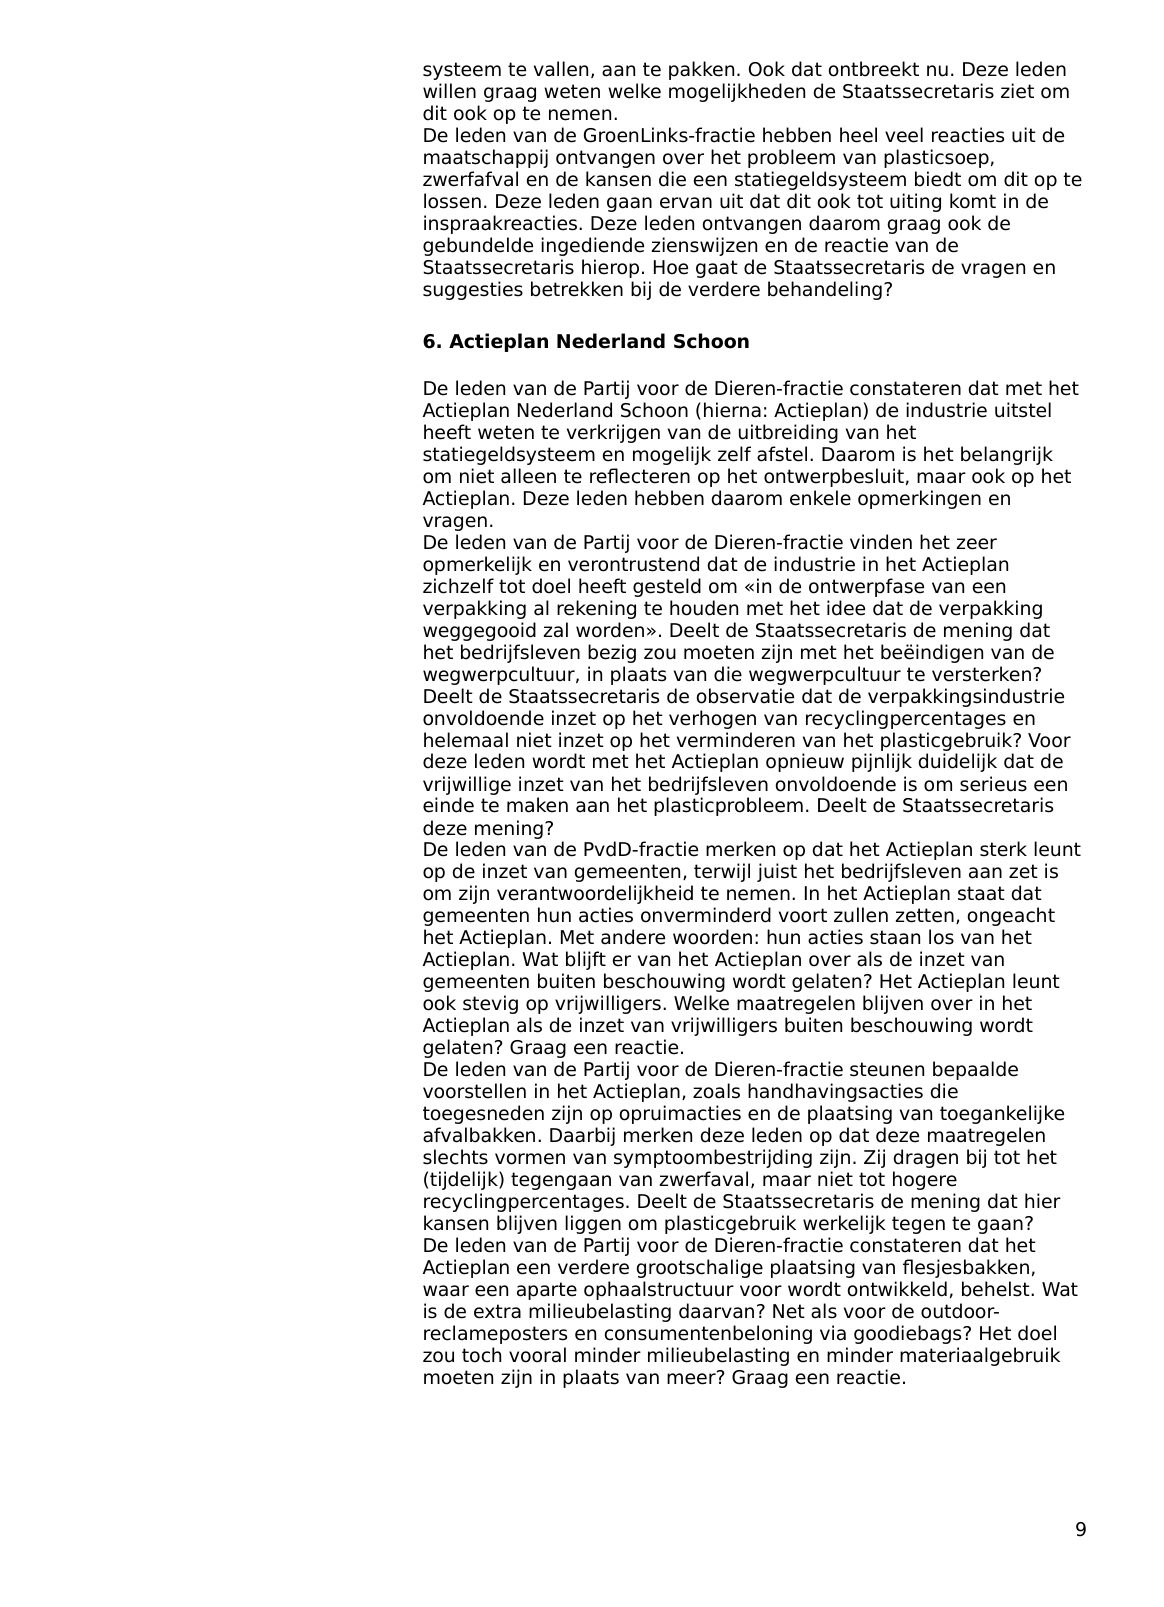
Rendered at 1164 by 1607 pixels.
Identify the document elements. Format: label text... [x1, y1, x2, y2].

text De leden van de Partij voor de Dieren-fractie vinden het zeer opmerkelijk en verontrustend dat de industrie in het Actieplan zichzelf tot doel heeft gesteld om «in de ontwerpfase van een verpakking al rekening te houden met het idee dat de verpakking weggegooid zal worden». Deelt de Staatssecretaris de mening dat het bedrijfsleven bezig zou moeten zijn met het beëindigen van de wegwerpcultuur, in plaats van die wegwerpcultuur te versterken? Deelt de Staatssecretaris de observatie dat de verpakkingsindustrie onvoldoende inzet op het verhogen van recyclingpercentages en helemaal niet inzet op het verminderen van het plasticgebruik? Voor deze leden wordt met het Actieplan opnieuw pijnlijk duidelijk dat de vrijwillige inzet van het bedrijfsleven onvoldoende is om serieus een einde te maken aan het plasticprobleem. Deelt de Staatssecretaris deze mening? [422, 532, 1087, 839]
text systeem te vallen, aan te pakken. Ook dat ontbreekt nu. Deze leden willen graag weten welke mogelijkheden de Staatssecretaris ziet om dit ook op te nemen. [422, 59, 1087, 125]
text De leden van de Partij voor de Dieren-fractie constateren dat met het Actieplan Nederland Schoon (hierna: Actieplan) de industrie uitstel heeft weten te verkrijgen van de uitbreiding van het statiegeldsysteem en mogelijk zelf afstel. Daarom is het belangrijk om niet alleen te reflecteren op het ontwerpbesluit, maar ook op het Actieplan. Deze leden hebben daarom enkele opmerkingen en vragen. [422, 378, 1087, 532]
text De leden van de Partij voor de Dieren-fractie steunen bepaalde voorstellen in het Actieplan, zoals handhavingsacties die toegesneden zijn op opruimacties en de plaatsing van toegankelijke afvalbakken. Daarbij merken deze leden op dat deze maatregelen slechts vormen van symptoombestrijding zijn. Zij dragen bij tot het (tijdelijk) tegengaan van zwerfaval, maar niet tot hogere recyclingpercentages. Deelt de Staatssecretaris de mening dat hier kansen blijven liggen om plasticgebruik werkelijk tegen te gaan? [422, 1059, 1087, 1235]
text De leden van de GroenLinks-fractie hebben heel veel reacties uit de maatschappij ontvangen over het probleem van plasticsoep, zwerfafval en de kansen die een statiegeldsysteem biedt om dit op te lossen. Deze leden gaan ervan uit dat dit ook tot uiting komt in de inspraakreacties. Deze leden ontvangen daarom graag ook de gebundelde ingediende zienswijzen en de reactie van de Staatssecretaris hierop. Hoe gaat de Staatssecretaris de vragen en suggesties betrekken bij de verdere behandeling? [422, 125, 1087, 301]
subtitle 6. Actieplan Nederland Schoon [422, 331, 1087, 353]
text De leden van de PvdD-fractie merken op dat het Actieplan sterk leunt op de inzet van gemeenten, terwijl juist het bedrijfsleven aan zet is om zijn verantwoordelijkheid te nemen. In het Actieplan staat dat gemeenten hun acties onverminderd voort zullen zetten, ongeacht het Actieplan. Met andere woorden: hun acties staan los van het Actieplan. Wat blijft er van het Actieplan over als de inzet van gemeenten buiten beschouwing wordt gelaten? Het Actieplan leunt ook stevig op vrijwilligers. Welke maatregelen blijven over in het Actieplan als de inzet van vrijwilligers buiten beschouwing wordt gelaten? Graag een reactie. [422, 839, 1087, 1059]
text De leden van de Partij voor de Dieren-fractie constateren dat het Actieplan een verdere grootschalige plaatsing van flesjesbakken, waar een aparte ophaalstructuur voor wordt ontwikkeld, behelst. Wat is de extra milieubelasting daarvan? Net als voor de outdoor-reclameposters en consumentenbeloning via goodiebags? Het doel zou toch vooral minder milieubelasting en minder materiaalgebruik moeten zijn in plaats van meer? Graag een reactie. [422, 1235, 1087, 1389]
